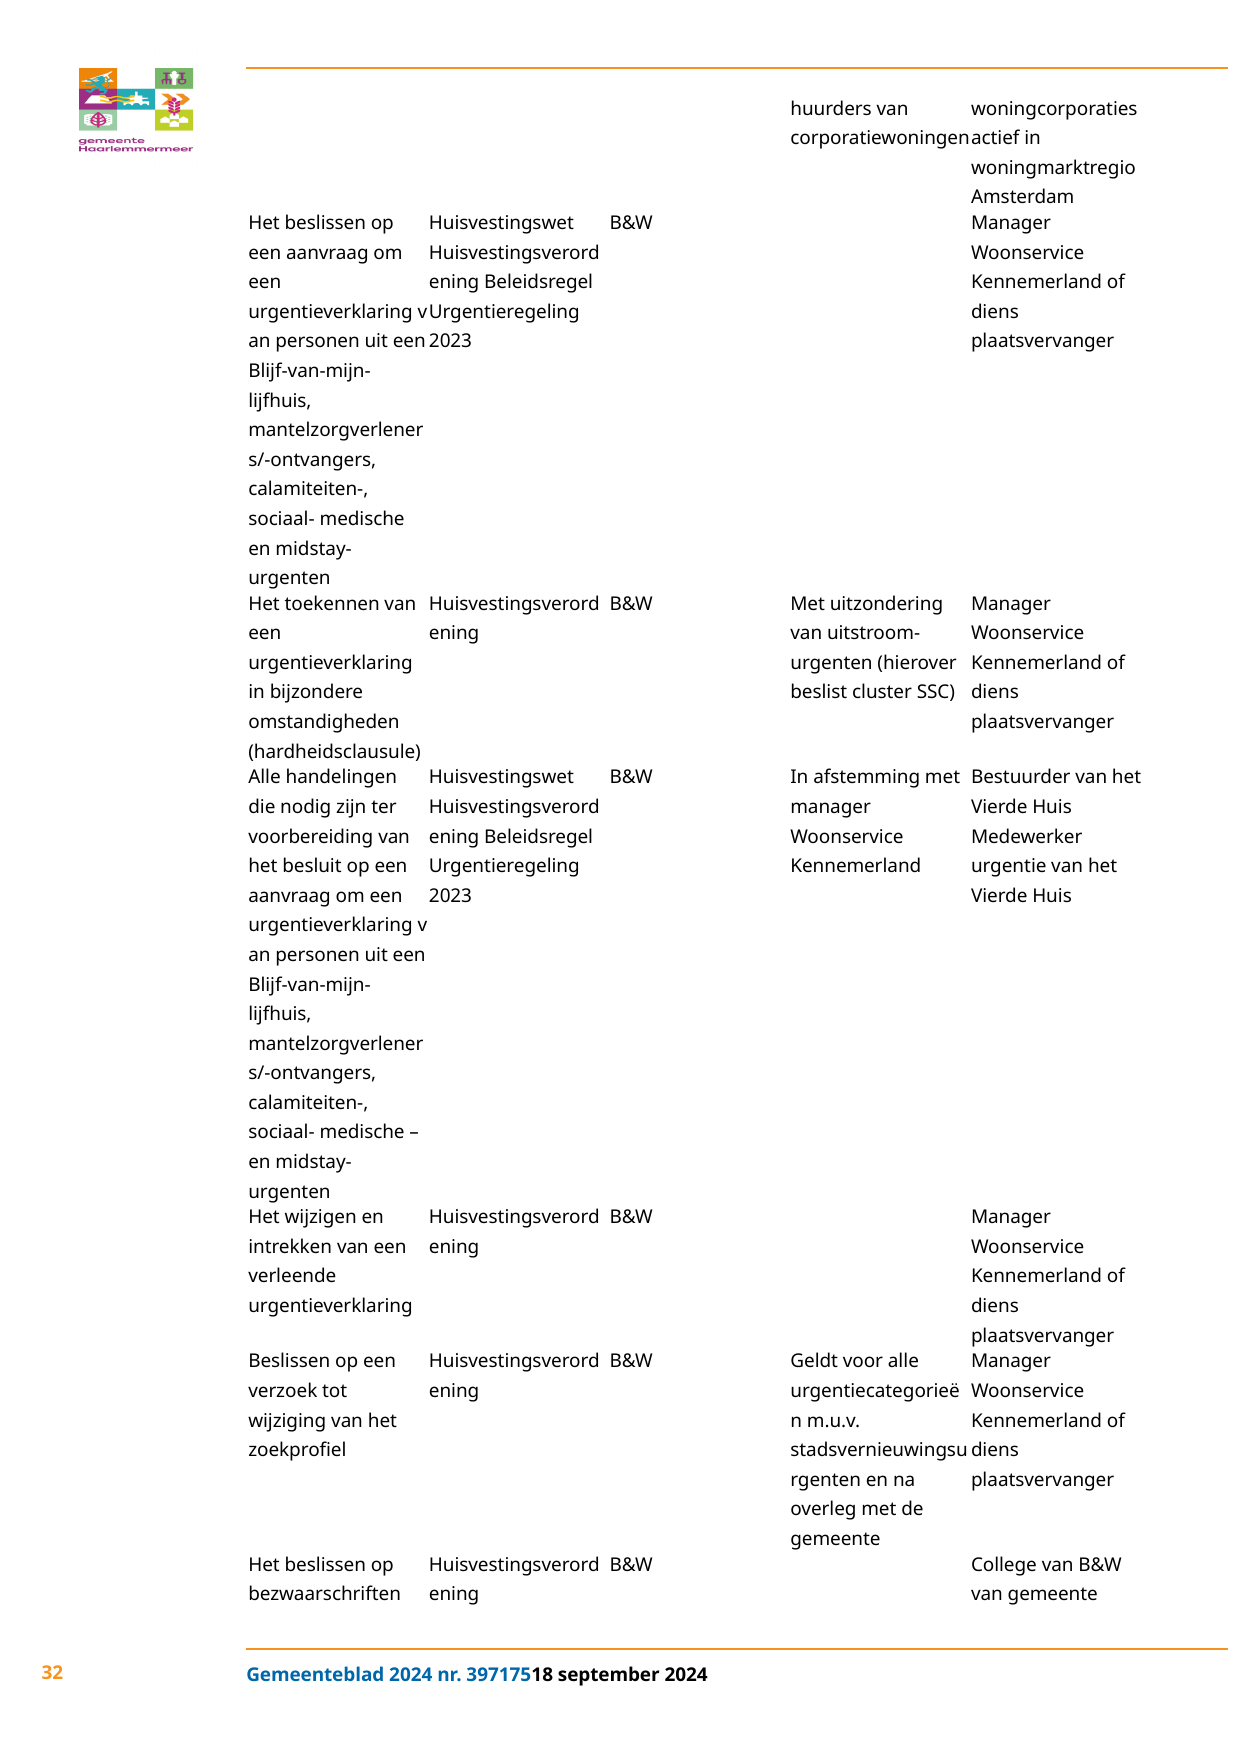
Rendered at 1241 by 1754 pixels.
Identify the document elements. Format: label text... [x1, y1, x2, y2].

table_cell Manager Woonservice Kennemerland of diens plaatsvervanger [971, 590, 1152, 764]
table_cell College van B&W van gemeente [971, 1551, 1152, 1606]
table_cell [429, 95, 609, 209]
table_cell B&W [609, 1348, 790, 1551]
table_cell Het beslissen op bezwaarschriften [248, 1551, 429, 1606]
table_cell B&W [609, 590, 790, 764]
table_cell [248, 95, 429, 209]
table_cell B&W [609, 209, 790, 590]
table_cell Manager Woonservice Kennemerland of diens plaatsvervanger [971, 1348, 1152, 1551]
table_cell woningcorporaties actief in woningmarktregio Amsterdam [971, 95, 1152, 209]
table_cell B&W [609, 1204, 790, 1348]
table_cell huurders van corporatiewoningen [790, 95, 971, 209]
table_cell [790, 209, 971, 590]
table_cell Met uitzondering van uitstroom-urgenten (hierover beslist cluster SSC) [790, 590, 971, 764]
table_cell Het beslissen op een aanvraag om een urgentieverklaring van personen uit een Blijf-van-mijn-lijfhuis, mantelzorgverleners/-ontvangers, calamiteiten-, sociaal- medische en midstay-urgenten [248, 209, 429, 590]
table_cell Beslissen op een verzoek tot wijziging van het zoekprofiel [248, 1348, 429, 1551]
table_cell Bestuurder van het Vierde Huis Medewerker urgentie van het Vierde Huis [971, 764, 1152, 1203]
table_cell B&W [609, 1551, 790, 1606]
table_cell Het toekennen van een urgentieverklaring in bijzondere omstandigheden (hardheidsclausule) [248, 590, 429, 764]
table_cell Huisvestingsverordening [429, 1348, 609, 1551]
table_cell [790, 1204, 971, 1348]
table_cell [790, 1551, 971, 1606]
table_cell Geldt voor alle urgentiecategorieën m.u.v. stadsvernieuwingsurgenten en na overleg met de gemeente [790, 1348, 971, 1551]
table_cell Huisvestingsverordening [429, 1551, 609, 1606]
table_cell Manager Woonservice Kennemerland of diens plaatsvervanger [971, 209, 1152, 590]
table_cell Huisvestingswet Huisvestingsverordening Beleidsregel Urgentieregeling 2023 [429, 209, 609, 590]
table_cell B&W [609, 764, 790, 1203]
table_cell Huisvestingsverordening [429, 1204, 609, 1348]
table_cell [609, 95, 790, 209]
picture [41, 47, 231, 172]
table_cell In afstemming met manager Woonservice Kennemerland [790, 764, 971, 1203]
table_cell Huisvestingswet Huisvestingsverordening Beleidsregel Urgentieregeling 2023 [429, 764, 609, 1203]
table_cell Huisvestingsverordening [429, 590, 609, 764]
table_cell Het wijzigen en intrekken van een verleende urgentieverklaring [248, 1204, 429, 1348]
table_cell Alle handelingen die nodig zijn ter voorbereiding van het besluit op een aanvraag om een urgentieverklaring van personen uit een Blijf-van-mijn-lijfhuis, mantelzorgverleners/-ontvangers, calamiteiten-, sociaal- medische – en midstay-urgenten [248, 764, 429, 1203]
table_cell Manager Woonservice Kennemerland of diens plaatsvervanger [971, 1204, 1152, 1348]
